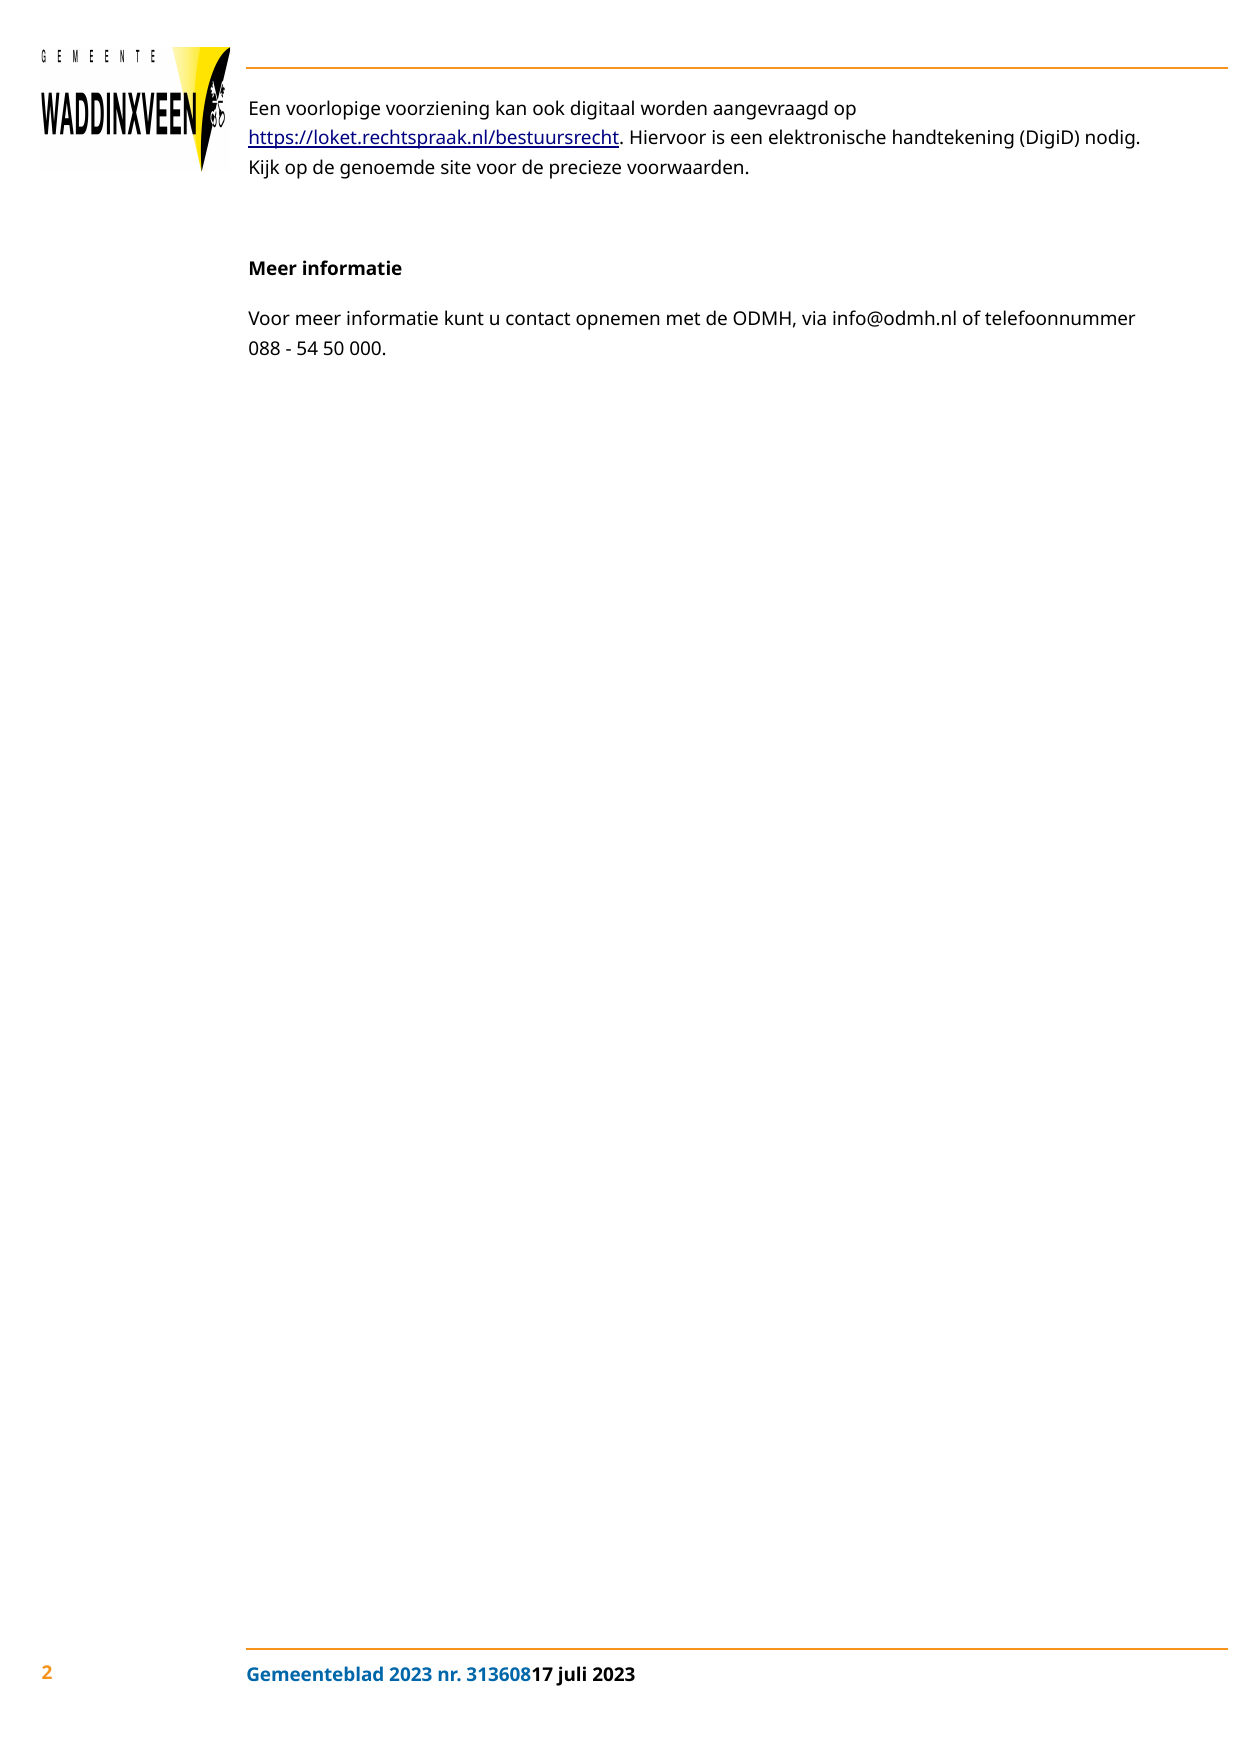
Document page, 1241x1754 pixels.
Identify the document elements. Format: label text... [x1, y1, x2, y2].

text Voor meer informatie kunt u contact opnemen met de ODMH, via info@odmh.nl of telefoonnummer 088 - 54 50 000. [248, 305, 1152, 361]
text Een voorlopige voorziening kan ook digitaal worden aangevraagd op https://loket.rechtspraak.nl/bestuursrecht. Hiervoor is een elektronische handtekening (DigiD) nodig. Kijk op de genoemde site voor de precieze voorwaarden. [248, 95, 1152, 180]
picture [41, 47, 231, 172]
text Meer informatie [248, 255, 1152, 281]
